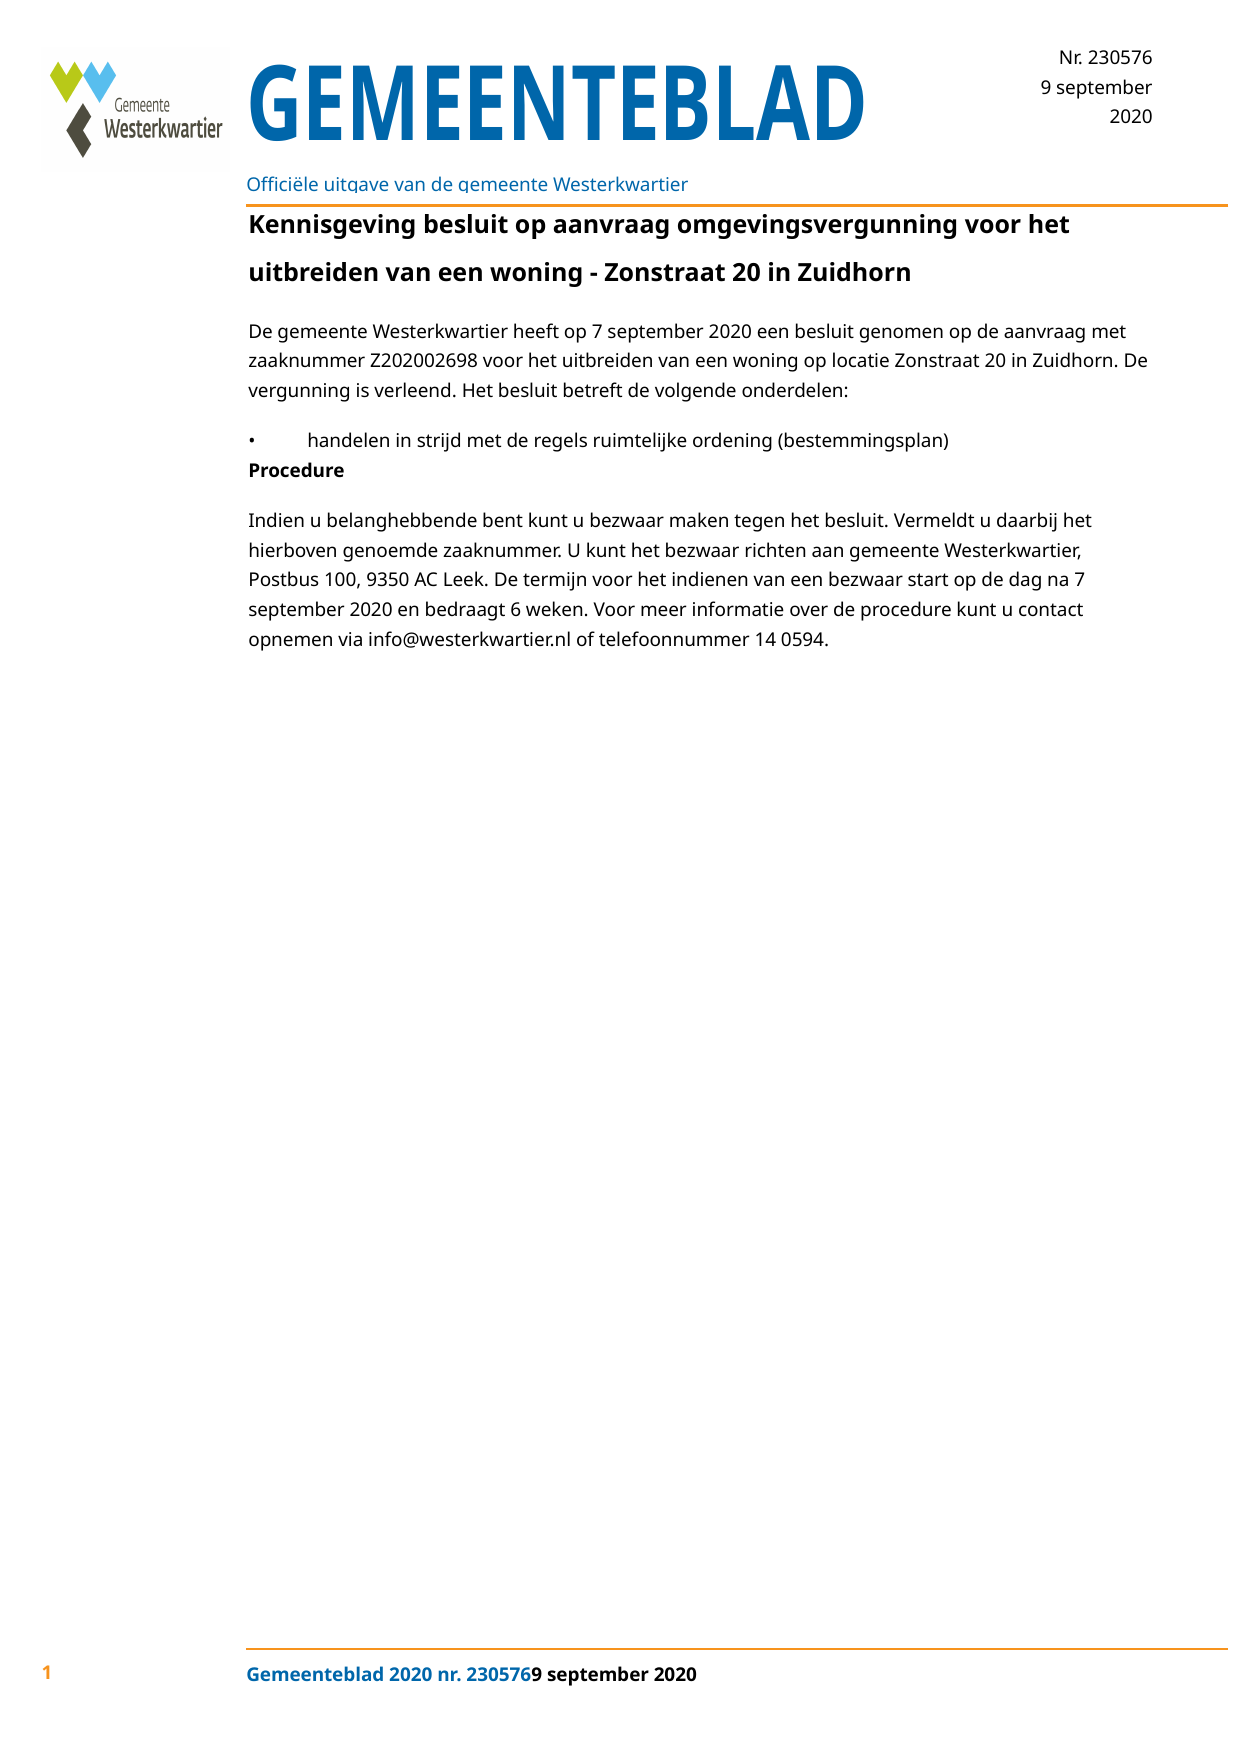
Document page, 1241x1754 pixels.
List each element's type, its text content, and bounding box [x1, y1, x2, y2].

picture [41, 47, 231, 172]
text Procedure [248, 457, 1152, 483]
list handelen in strijd met de regels ruimtelijke ordening (bestemmingsplan) [248, 427, 1152, 453]
text Indien u belanghebbende bent kunt u bezwaar maken tegen het besluit. Vermeldt u daarbij het hierboven genoemde zaaknummer. U kunt het bezwaar richten aan gemeente Westerkwartier, Postbus 100, 9350 AC Leek. De termijn voor het indienen van een bezwaar start op de dag na 7 september 2020 en bedraagt 6 weken. Voor meer informatie over de procedure kunt u contact opnemen via info@westerkwartier.nl of telefoonnummer 14 0594. [248, 507, 1152, 652]
text Kennisgeving besluit op aanvraag omgevingsvergunning voor het uitbreiden van een woning - Zonstraat 20 in Zuidhorn [248, 207, 1152, 288]
text De gemeente Westerkwartier heeft op 7 september 2020 een besluit genomen op de aanvraag met zaaknummer Z202002698 voor het uitbreiden van een woning op locatie Zonstraat 20 in Zuidhorn. De vergunning is verleend. Het besluit betreft de volgende onderdelen: [248, 318, 1152, 403]
